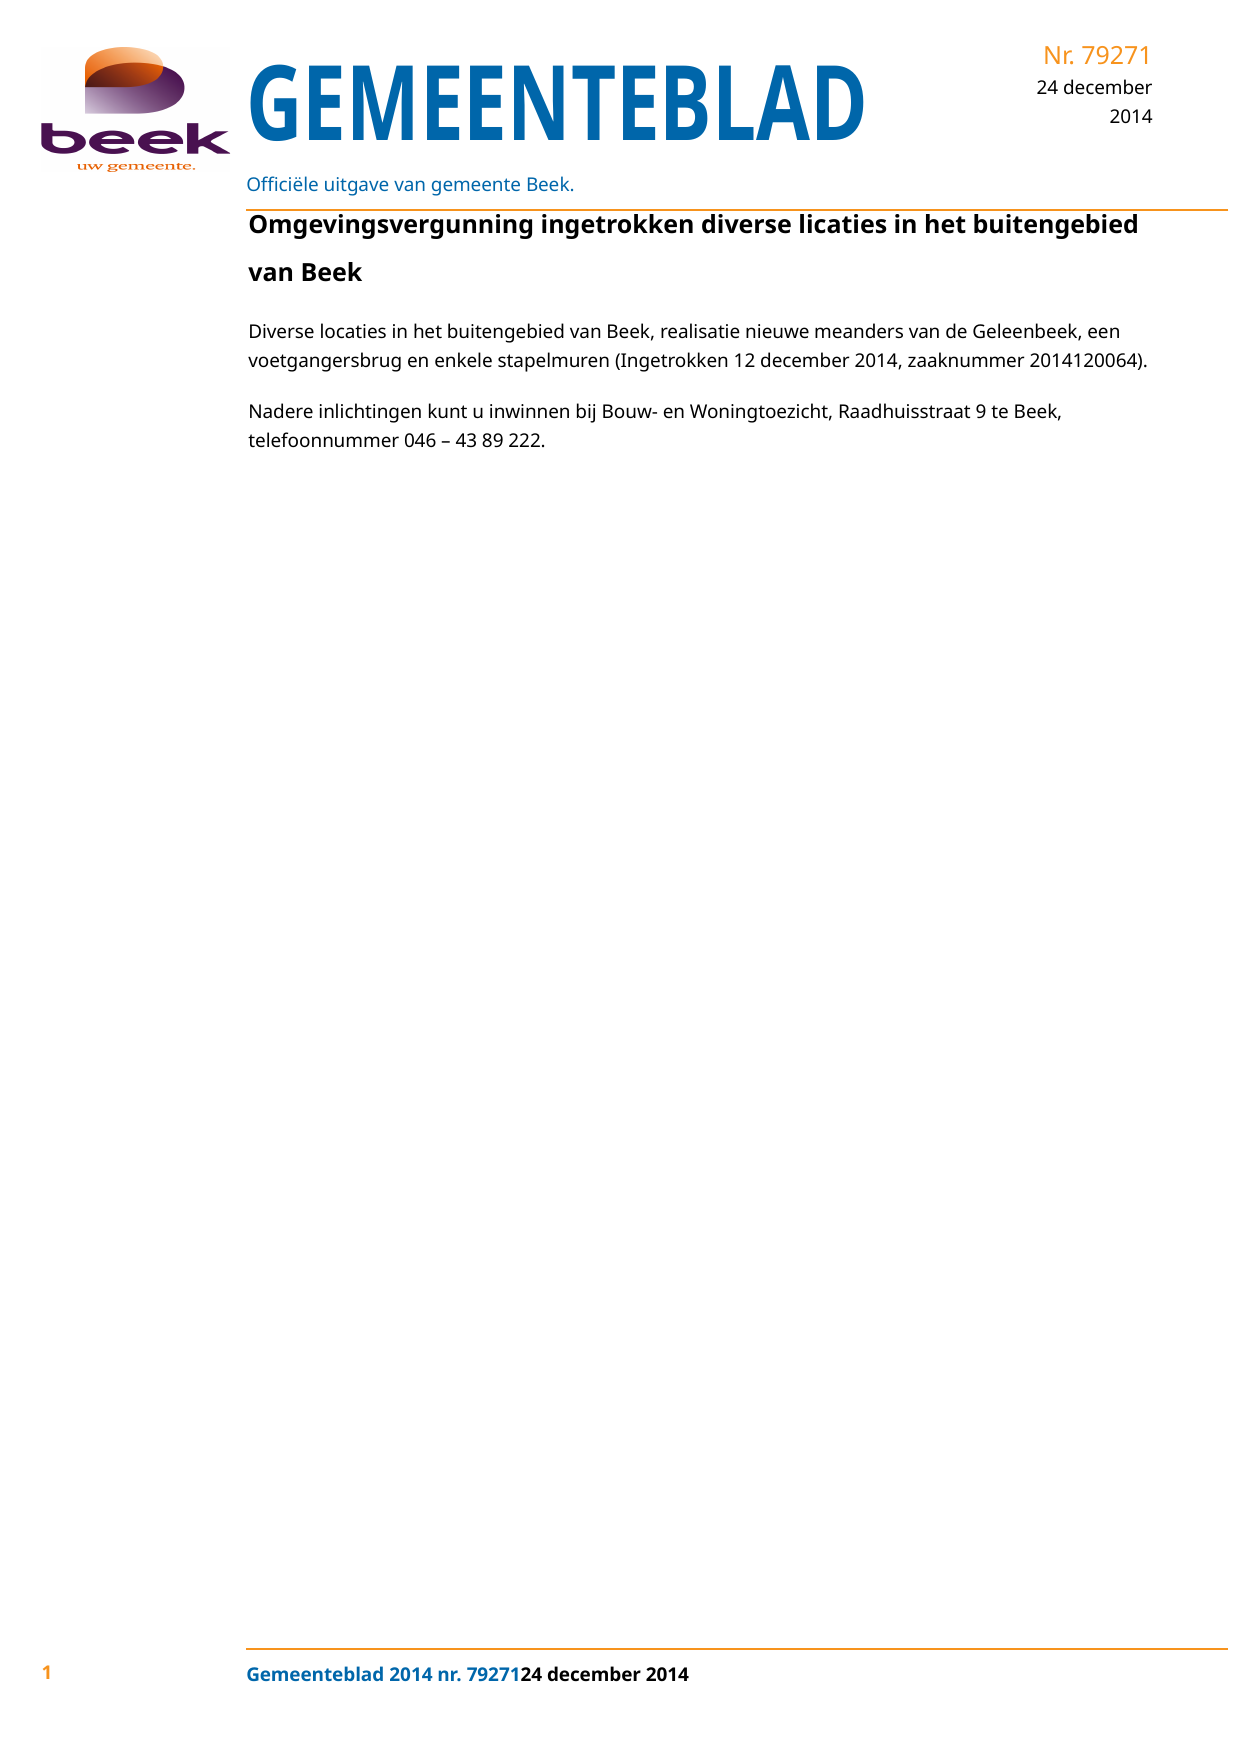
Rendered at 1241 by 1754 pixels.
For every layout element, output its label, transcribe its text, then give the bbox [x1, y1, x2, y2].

text Omgevingsvergunning ingetrokken diverse licaties in het buitengebied van Beek [248, 211, 1152, 288]
text Diverse locaties in het buitengebied van Beek, realisatie nieuwe meanders van de Geleenbeek, een voetgangersbrug en enkele stapelmuren (Ingetrokken 12 december 2014, zaaknummer 2014120064). [248, 318, 1152, 373]
picture [41, 47, 231, 172]
text Nadere inlichtingen kunt u inwinnen bij Bouw- en Woningtoezicht, Raadhuisstraat 9 te Beek, telefoonnummer 046 – 43 89 222. [248, 398, 1152, 453]
